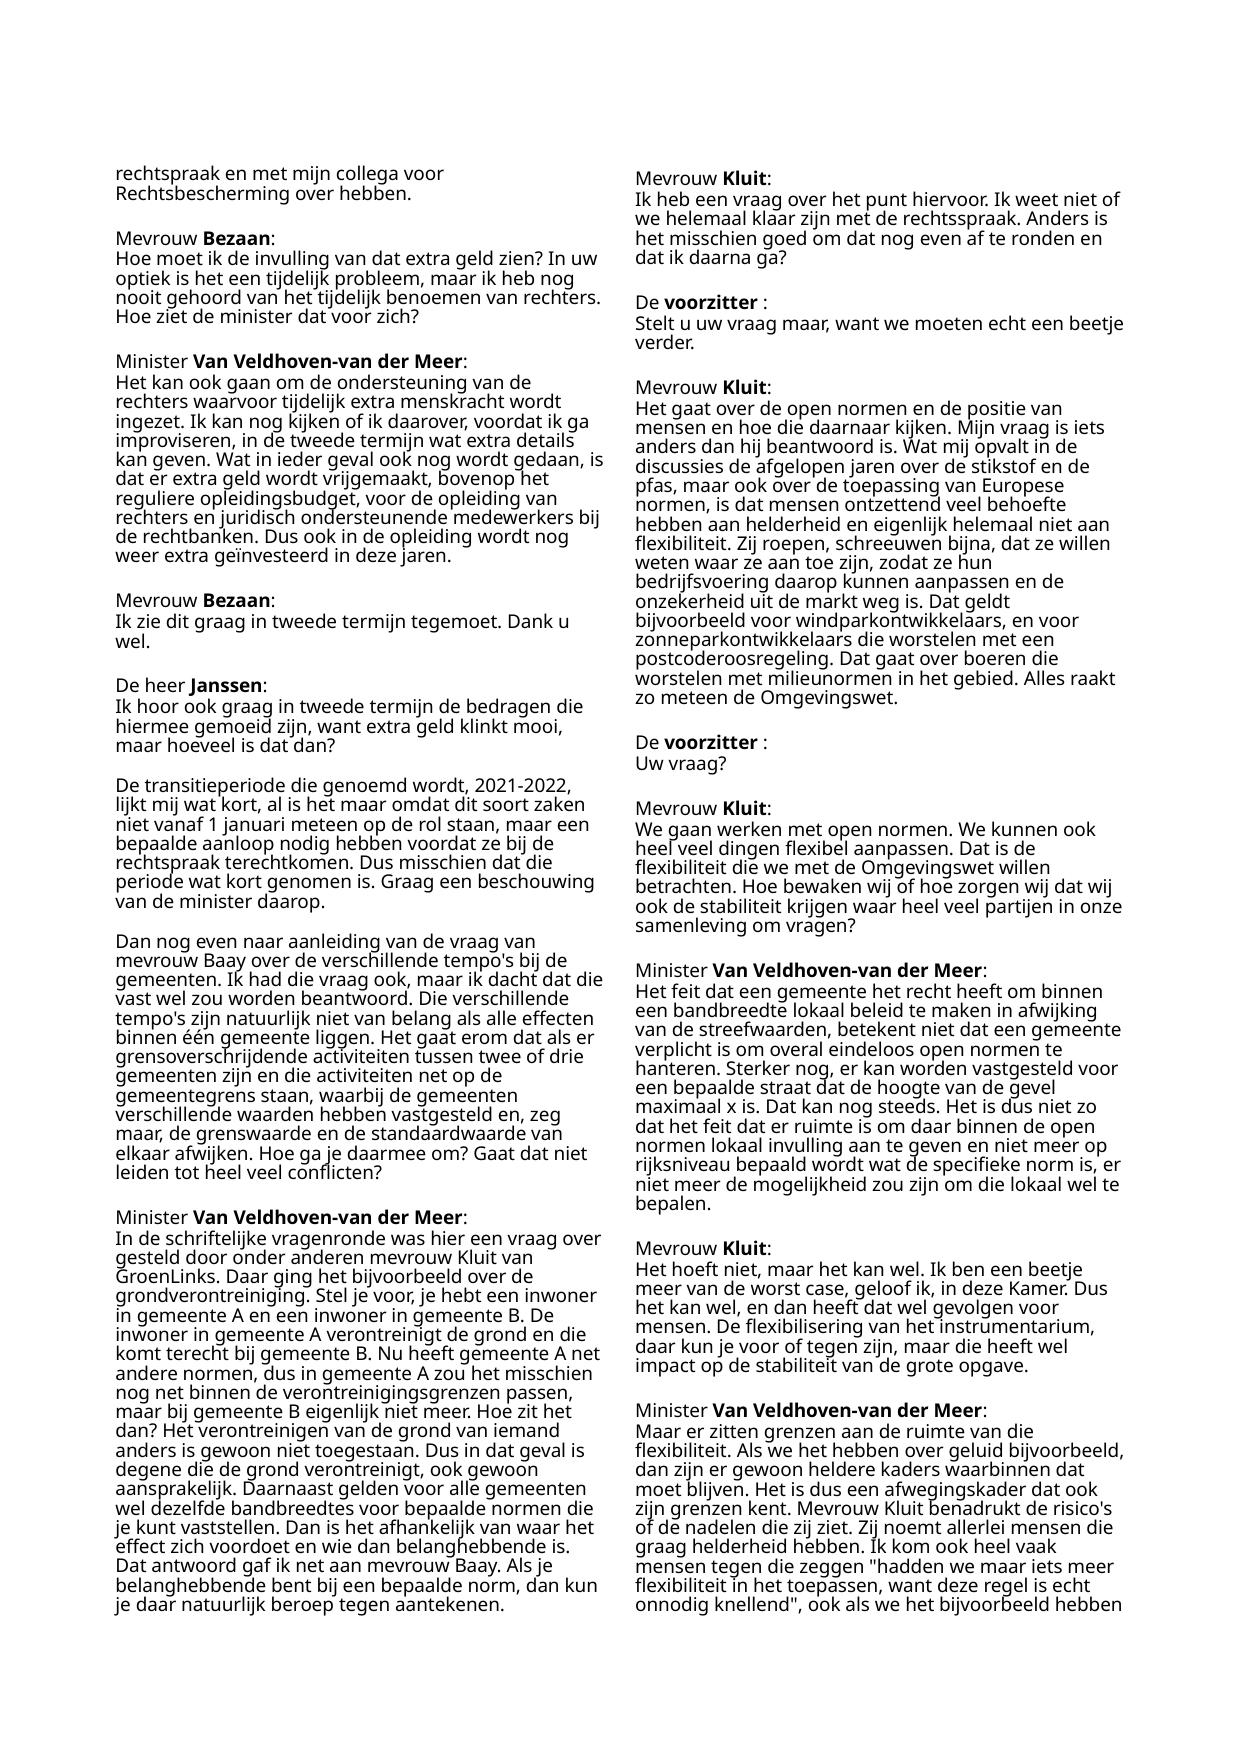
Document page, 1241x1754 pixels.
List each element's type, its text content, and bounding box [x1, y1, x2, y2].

text Ik hoor ook graag in tweede termijn de bedragen die hiermee gemoeid zijn, want extra geld klinkt mooi, maar hoeveel is dat dan? [115, 698, 605, 756]
text De transitieperiode die genoemd wordt, 2021-2022, lijkt mij wat kort, al is het maar omdat dit soort zaken niet vanaf 1 januari meteen op de rol staan, maar een bepaalde aanloop nodig hebben voordat ze bij de rechtspraak terechtkomen. Dus misschien dat die periode wat kort genomen is. Graag een beschouwing van de minister daarop. [115, 777, 605, 912]
text Stelt u uw vraag maar, want we moeten echt een beetje verder. [635, 315, 1125, 353]
text Het gaat over de open normen en de positie van mensen en hoe die daarnaar kijken. Mijn vraag is iets anders dan hij beantwoord is. Wat mij opvalt in de discussies de afgelopen jaren over de stikstof en de pfas, maar ook over de toepassing van Europese normen, is dat mensen ontzettend veel behoefte hebben aan helderheid en eigenlijk helemaal niet aan flexibiliteit. Zij roepen, schreeuwen bijna, dat ze willen weten waar ze aan toe zijn, zodat ze hun bedrijfsvoering daarop kunnen aanpassen en de onzekerheid uit de markt weg is. Dat geldt bijvoorbeeld voor windparkontwikkelaars, en voor zonneparkontwikkelaars die worstelen met een postcoderoosregeling. Dat gaat over boeren die worstelen met milieunormen in het gebied. Alles raakt zo meteen de Omgevingswet. [635, 400, 1125, 708]
text Minister Van Veldhoven-van der Meer: [635, 957, 1125, 983]
text Het hoeft niet, maar het kan wel. Ik ben een beetje meer van de worst case, geloof ik, in deze Kamer. Dus het kan wel, en dan heeft dat wel gevolgen voor mensen. De flexibilisering van het instrumentarium, daar kun je voor of tegen zijn, maar die heeft wel impact op de stabiliteit van de grote opgave. [635, 1261, 1125, 1376]
text Mevrouw Kluit: [635, 1235, 1125, 1261]
text De voorzitter : [635, 729, 1125, 755]
text De heer Janssen: [115, 673, 605, 698]
text rechtspraak en met mijn collega voor Rechtsbescherming over hebben. [115, 165, 605, 204]
text We gaan werken met open normen. We kunnen ook heel veel dingen flexibel aanpassen. Dat is de flexibiliteit die we met de Omgevingswet willen betrachten. Hoe bewaken wij of hoe zorgen wij dat wij ook de stabiliteit krijgen waar heel veel partijen in onze samenleving om vragen? [635, 821, 1125, 936]
text Maar er zitten grenzen aan de ruimte van die flexibiliteit. Als we het hebben over geluid bijvoorbeeld, dan zijn er gewoon heldere kaders waarbinnen dat moet blijven. Het is dus een afwegingskader dat ook zijn grenzen kent. Mevrouw Kluit benadrukt de risico's of de nadelen die zij ziet. Zij noemt allerlei mensen die graag helderheid hebben. Ik kom ook heel vaak mensen tegen die zeggen "hadden we maar iets meer flexibiliteit in het toepassen, want deze regel is echt onnodig knellend", ook als we het bijvoorbeeld hebben [635, 1423, 1125, 1616]
text Het kan ook gaan om de ondersteuning van de rechters waarvoor tijdelijk extra menskracht wordt ingezet. Ik kan nog kijken of ik daarover, voordat ik ga improviseren, in de tweede termijn wat extra details kan geven. Wat in ieder geval ook nog wordt gedaan, is dat er extra geld wordt vrijgemaakt, bovenop het reguliere opleidingsbudget, voor de opleiding van rechters en juridisch ondersteunende medewerkers bij de rechtbanken. Dus ook in de opleiding wordt nog weer extra geïnvesteerd in deze jaren. [115, 374, 605, 567]
text Mevrouw Kluit: [635, 374, 1125, 400]
text Ik zie dit graag in tweede termijn tegemoet. Dank u wel. [115, 613, 605, 652]
text Minister Van Veldhoven-van der Meer: [115, 1204, 605, 1230]
text Ik heb een vraag over het punt hiervoor. Ik weet niet of we helemaal klaar zijn met de rechtsspraak. Anders is het misschien goed om dat nog even af te ronden en dat ik daarna ga? [635, 191, 1125, 268]
text Mevrouw Bezaan: [115, 225, 605, 250]
text Minister Van Veldhoven-van der Meer: [635, 1397, 1125, 1423]
text Mevrouw Kluit: [635, 165, 1125, 191]
text Hoe moet ik de invulling van dat extra geld zien? In uw optiek is het een tijdelijk probleem, maar ik heb nog nooit gehoord van het tijdelijk benoemen van rechters. Hoe ziet de minister dat voor zich? [115, 250, 605, 327]
text Mevrouw Bezaan: [115, 588, 605, 613]
text Minister Van Veldhoven-van der Meer: [115, 348, 605, 374]
text De voorzitter : [635, 289, 1125, 315]
text Het feit dat een gemeente het recht heeft om binnen een bandbreedte lokaal beleid te maken in afwijking van de streefwaarden, betekent niet dat een gemeente verplicht is om overal eindeloos open normen te hanteren. Sterker nog, er kan worden vastgesteld voor een bepaalde straat dat de hoogte van de gevel maximaal x is. Dat kan nog steeds. Het is dus niet zo dat het feit dat er ruimte is om daar binnen de open normen lokaal invulling aan te geven en niet meer op rijksniveau bepaald wordt wat de specifieke norm is, er niet meer de mogelijkheid zou zijn om die lokaal wel te bepalen. [635, 983, 1125, 1214]
text In de schriftelijke vragenronde was hier een vraag over gesteld door onder anderen mevrouw Kluit van GroenLinks. Daar ging het bijvoorbeeld over de grondverontreiniging. Stel je voor, je hebt een inwoner in gemeente A en een inwoner in gemeente B. De inwoner in gemeente A verontreinigt de grond en die komt terecht bij gemeente B. Nu heeft gemeente A net andere normen, dus in gemeente A zou het misschien nog net binnen de verontreinigingsgrenzen passen, maar bij gemeente B eigenlijk niet meer. Hoe zit het dan? Het verontreinigen van de grond van iemand anders is gewoon niet toegestaan. Dus in dat geval is degene die de grond verontreinigt, ook gewoon aansprakelijk. Daarnaast gelden voor alle gemeenten wel dezelfde bandbreedtes voor bepaalde normen die je kunt vaststellen. Dan is het afhankelijk van waar het effect zich voordoet en wie dan belanghebbende is. Dat antwoord gaf ik net aan mevrouw Baay. Als je belanghebbende bent bij een bepaalde norm, dan kun je daar natuurlijk beroep tegen aantekenen. [115, 1230, 605, 1615]
text Uw vraag? [635, 755, 1125, 774]
text Dan nog even naar aanleiding van de vraag van mevrouw Baay over de verschillende tempo's bij de gemeenten. Ik had die vraag ook, maar ik dacht dat die vast wel zou worden beantwoord. Die verschillende tempo's zijn natuurlijk niet van belang als alle effecten binnen één gemeente liggen. Het gaat erom dat als er grensoverschrijdende activiteiten tussen twee of drie gemeenten zijn en die activiteiten net op de gemeentegrens staan, waarbij de gemeenten verschillende waarden hebben vastgesteld en, zeg maar, de grenswaarde en de standaardwaarde van elkaar afwijken. Hoe ga je daarmee om? Gaat dat niet leiden tot heel veel conflicten? [115, 933, 605, 1183]
text Mevrouw Kluit: [635, 795, 1125, 821]
